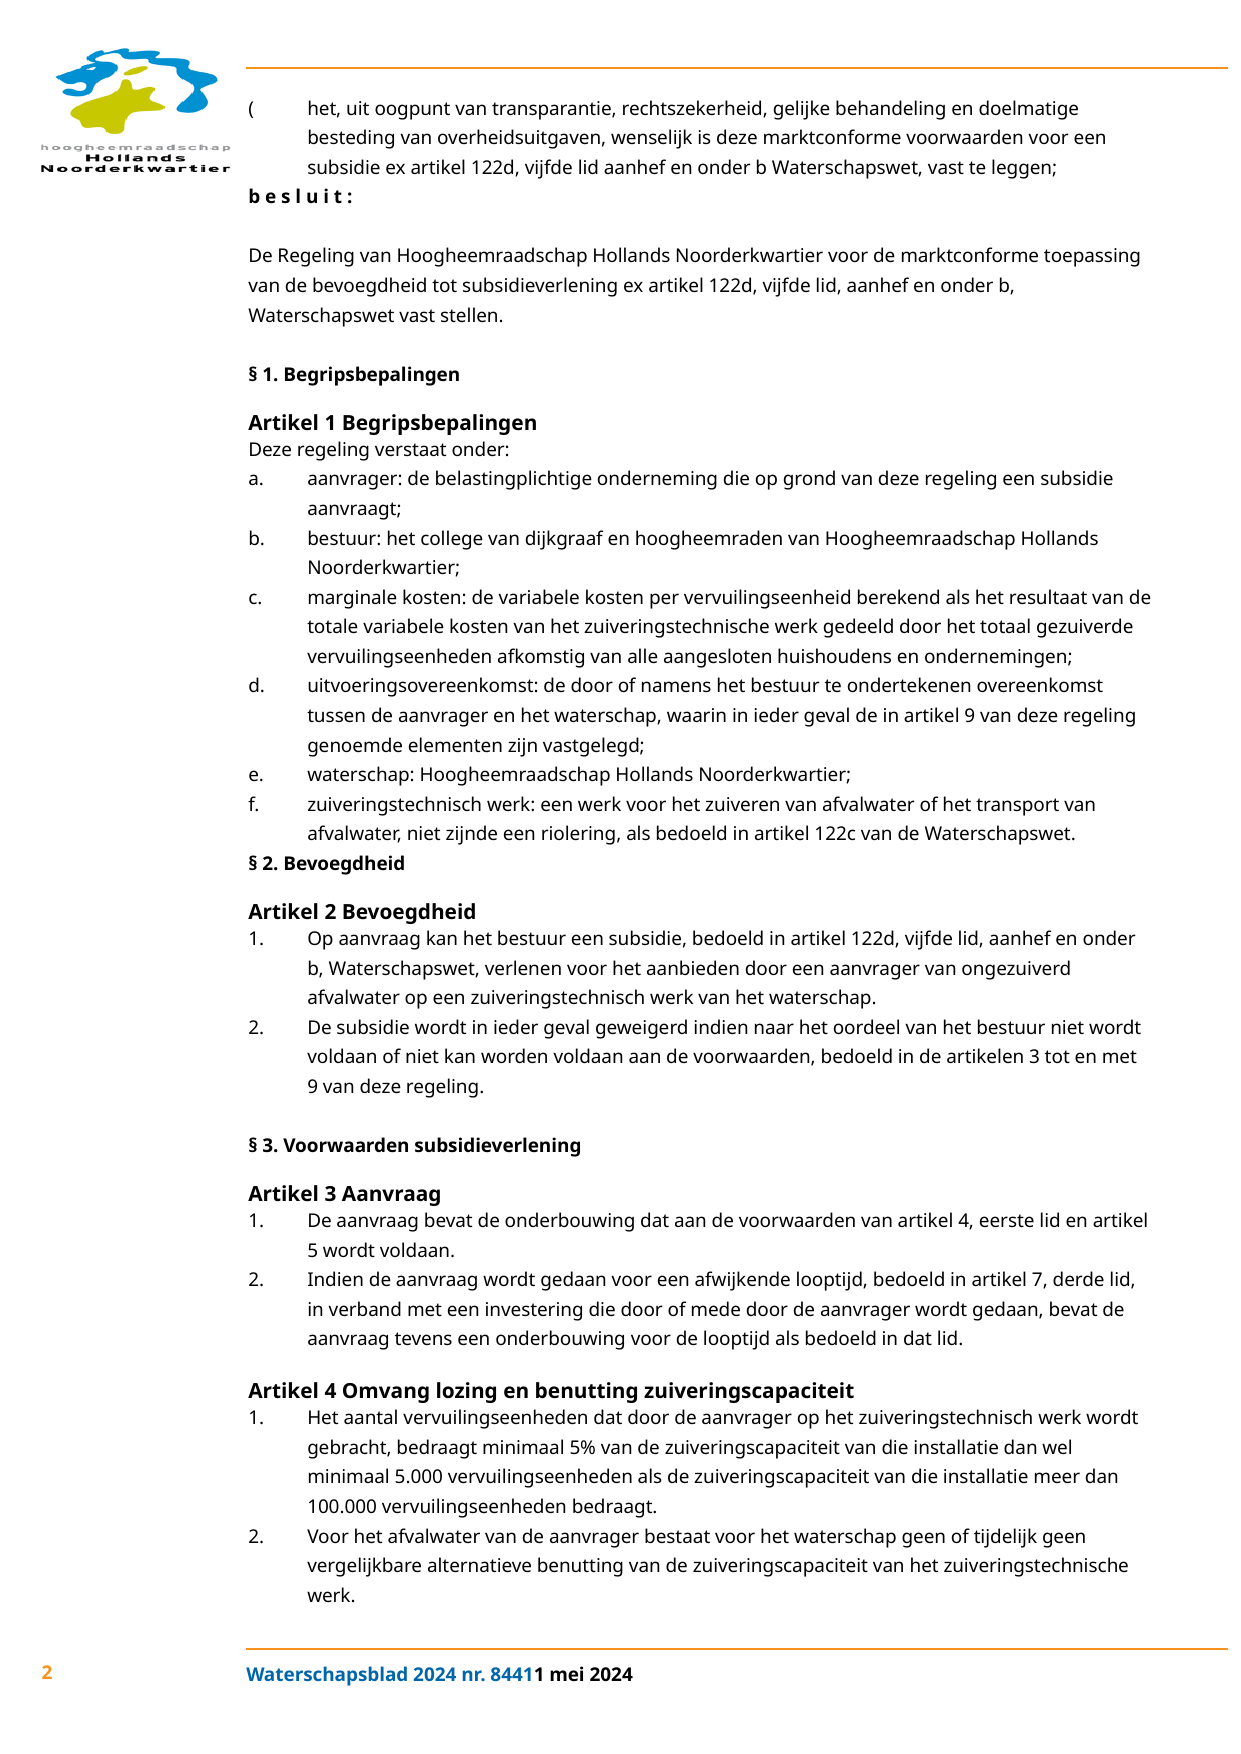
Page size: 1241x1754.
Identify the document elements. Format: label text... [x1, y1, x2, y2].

list waterschap: Hoogheemraadschap Hollands Noorderkwartier; [248, 761, 1152, 787]
list Op aanvraag kan het bestuur een subsidie, bedoeld in artikel 122d, vijfde lid, aanhef en onder b, Waterschapswet, verlenen voor het aanbieden door een aanvrager van ongezuiverd afvalwater op een zuiveringstechnisch werk van het waterschap. [248, 925, 1152, 1010]
list De aanvraag bevat de onderbouwing dat aan de voorwaarden van artikel 4, eerste lid en artikel 5 wordt voldaan. [248, 1207, 1152, 1263]
list het, uit oogpunt van transparantie, rechtszekerheid, gelijke behandeling en doelmatige besteding van overheidsuitgaven, wenselijk is deze marktconforme voorwaarden voor een subsidie ex artikel 122d, vijfde lid aanhef en onder b Waterschapswet, vast te leggen; [248, 95, 1152, 180]
list Voor het afvalwater van de aanvrager bestaat voor het waterschap geen of tijdelijk geen vergelijkbare alternatieve benutting van de zuiveringscapaciteit van het zuiveringstechnische werk. [248, 1523, 1152, 1608]
list Het aantal vervuilingseenheden dat door de aanvrager op het zuiveringstechnisch werk wordt gebracht, bedraagt minimaal 5% van de zuiveringscapaciteit van die installatie dan wel minimaal 5.000 vervuilingseenheden als de zuiveringscapaciteit van die installatie meer dan 100.000 vervuilingseenheden bedraagt. [248, 1404, 1152, 1519]
list aanvrager: de belastingplichtige onderneming die op grond van deze regeling een subsidie aanvraagt; [248, 466, 1152, 521]
text Artikel 4 Omvang lozing en benutting zuiveringscapaciteit [248, 1376, 1152, 1404]
text § 2. Bevoegdheid [248, 850, 1152, 876]
text § 3. Voorwaarden subsidieverlening [248, 1132, 1152, 1158]
text Artikel 1 Begripsbepalingen [248, 408, 1152, 436]
list Indien de aanvraag wordt gedaan voor een afwijkende looptijd, bedoeld in artikel 7, derde lid, in verband met een investering die door of mede door de aanvrager wordt gedaan, bevat de aanvraag tevens een onderbouwing voor de looptijd als bedoeld in dat lid. [248, 1266, 1152, 1351]
list uitvoeringsovereenkomst: de door of namens het bestuur te ondertekenen overeenkomst tussen de aanvrager en het waterschap, waarin in ieder geval de in artikel 9 van deze regeling genoemde elementen zijn vastgelegd; [248, 673, 1152, 758]
text Artikel 3 Aanvraag [248, 1179, 1152, 1207]
list De subsidie wordt in ieder geval geweigerd indien naar het oordeel van het bestuur niet wordt voldaan of niet kan worden voldaan aan de voorwaarden, bedoeld in de artikelen 3 tot en met 9 van deze regeling. [248, 1014, 1152, 1099]
text De Regeling van Hoogheemraadschap Hollands Noorderkwartier voor de marktconforme toepassing van de bevoegdheid tot subsidieverlening ex artikel 122d, vijfde lid, aanhef en onder b, Waterschapswet vast stellen. [248, 243, 1152, 328]
list zuiveringstechnisch werk: een werk voor het zuiveren van afvalwater of het transport van afvalwater, niet zijnde een riolering, als bedoeld in artikel 122c van de Waterschapswet. [248, 791, 1152, 846]
picture [41, 47, 231, 172]
list bestuur: het college van dijkgraaf en hoogheemraden van Hoogheemraadschap Hollands Noorderkwartier; [248, 525, 1152, 580]
text b e s l u i t : [248, 183, 1152, 209]
list marginale kosten: de variabele kosten per vervuilingseenheid berekend als het resultaat van de totale variabele kosten van het zuiveringstechnische werk gedeeld door het totaal gezuiverde vervuilingseenheden afkomstig van alle aangesloten huishoudens en ondernemingen; [248, 584, 1152, 669]
text Deze regeling verstaat onder: [248, 436, 1152, 462]
text Artikel 2 Bevoegdheid [248, 897, 1152, 925]
text § 1. Begripsbepalingen [248, 361, 1152, 387]
